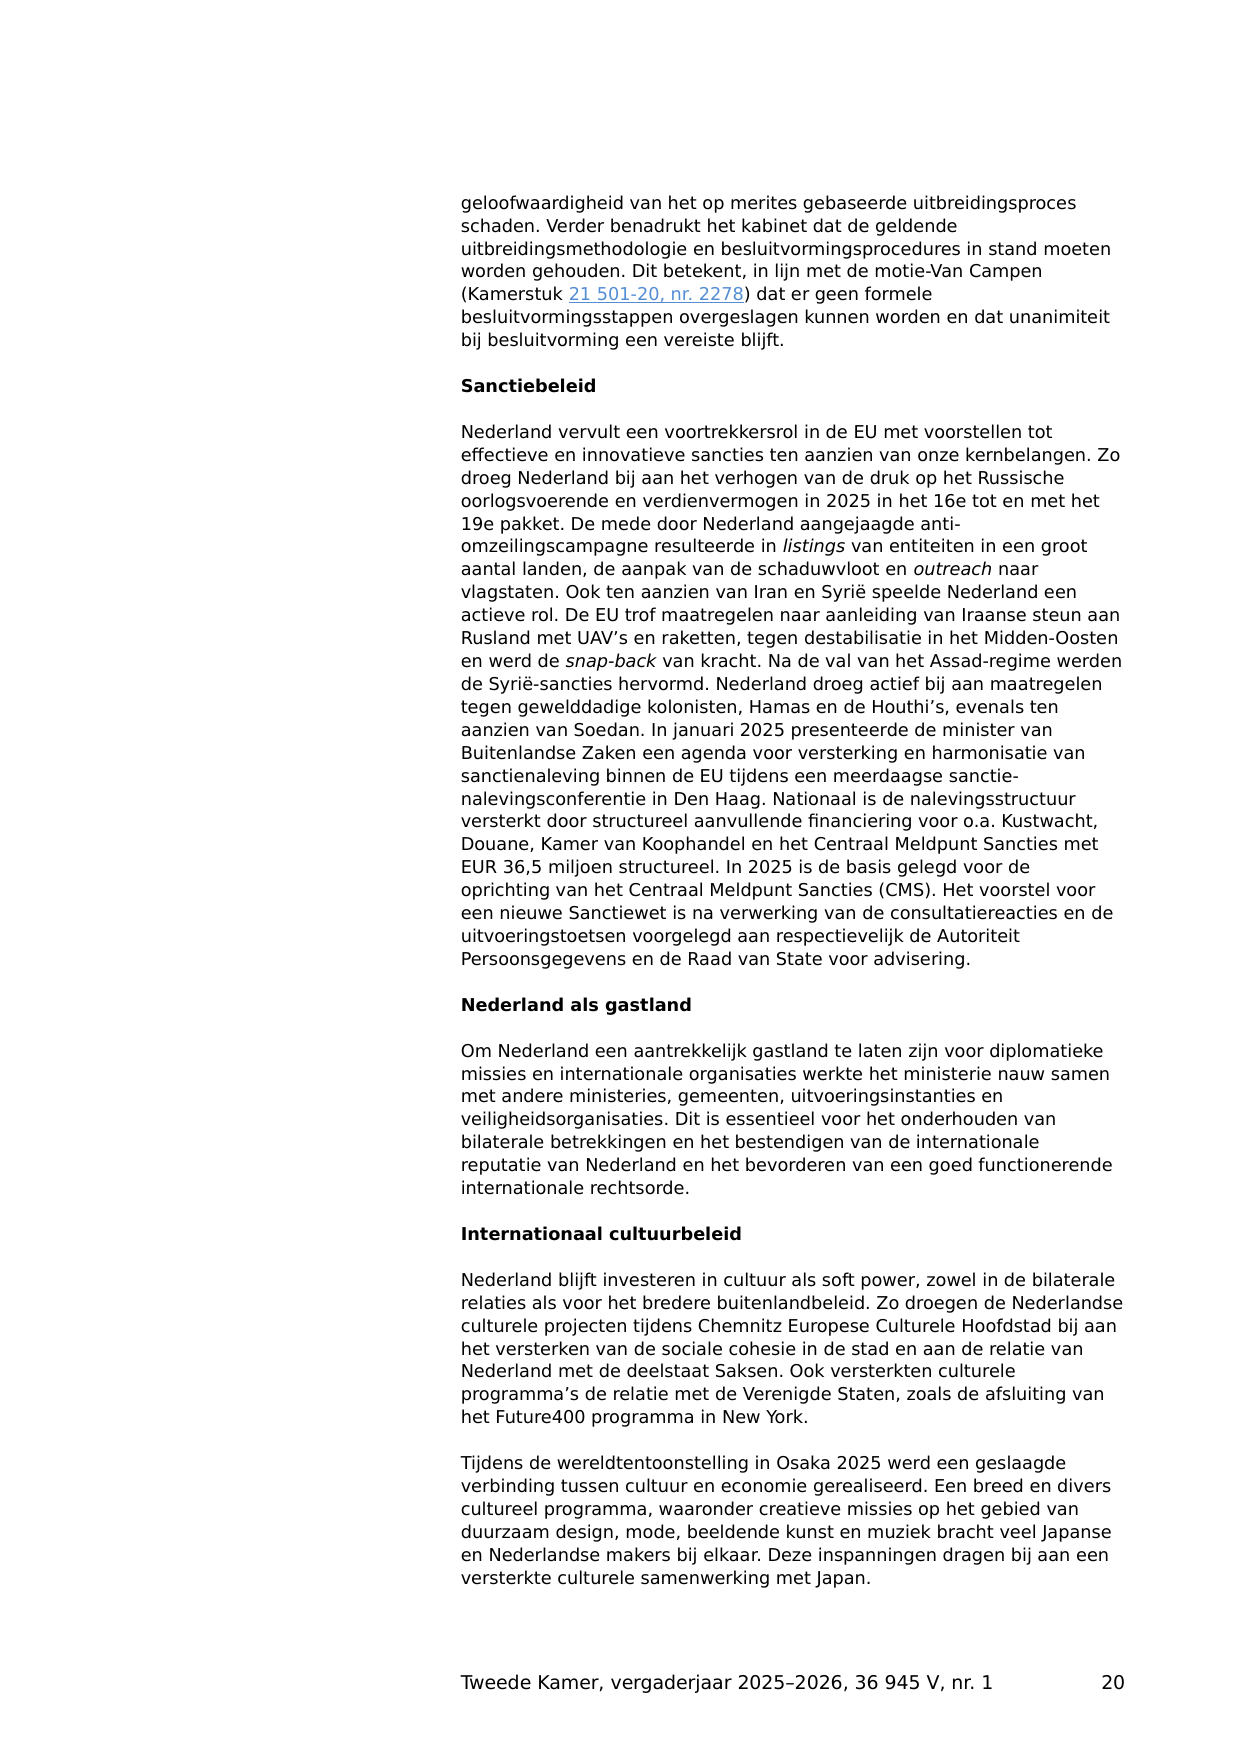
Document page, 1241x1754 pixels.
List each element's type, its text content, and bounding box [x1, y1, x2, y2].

text Nederland blijft investeren in cultuur als soft power, zowel in de bilaterale relaties als voor het bredere buitenlandbeleid. Zo droegen de Nederlandse culturele projecten tijdens Chemnitz Europese Culturele Hoofdstad bij aan het versterken van de sociale cohesie in de stad en aan de relatie van Nederland met de deelstaat Saksen. Ook versterkten culturele programma’s de relatie met de Verenigde Staten, zoals de afsluiting van het Future400 programma in New York. [461, 1268, 1125, 1428]
text Nederland als gastland [461, 993, 1125, 1016]
text Om Nederland een aantrekkelĳk gastland te laten zĳn voor diplomatieke missies en internationale organisaties werkte het ministerie nauw samen met andere ministeries, gemeenten, uitvoeringsinstanties en veiligheidsorganisaties. Dit is essentieel voor het onderhouden van bilaterale betrekkingen en het bestendigen van de internationale reputatie van Nederland en het bevorderen van een goed functionerende internationale rechtsorde. [461, 1039, 1125, 1199]
text Sanctiebeleid [461, 374, 1125, 397]
text Tijdens de wereldtentoonstelling in Osaka 2025 werd een geslaagde verbinding tussen cultuur en economie gerealiseerd. Een breed en divers cultureel programma, waaronder creatieve missies op het gebied van duurzaam design, mode, beeldende kunst en muziek bracht veel Japanse en Nederlandse makers bij elkaar. Deze inspanningen dragen bij aan een versterkte culturele samenwerking met Japan. [461, 1451, 1125, 1589]
text Internationaal cultuurbeleid [461, 1222, 1125, 1245]
text Nederland vervult een voortrekkersrol in de EU met voorstellen tot effectieve en innovatieve sancties ten aanzien van onze kernbelangen. Zo droeg Nederland bij aan het verhogen van de druk op het Russische oorlogsvoerende en verdienvermogen in 2025 in het 16e tot en met het 19e pakket. De mede door Nederland aangejaagde anti-omzeilingscampagne resulteerde in listings van entiteiten in een groot aantal landen, de aanpak van de schaduwvloot en outreach naar vlagstaten. Ook ten aanzien van Iran en Syrië speelde Nederland een actieve rol. De EU trof maatregelen naar aanleiding van Iraanse steun aan Rusland met UAV’s en raketten, tegen destabilisatie in het Midden-Oosten en werd de snap-back van kracht. Na de val van het Assad-regime werden de Syrië-sancties hervormd. Nederland droeg actief bij aan maatregelen tegen gewelddadige kolonisten, Hamas en de Houthi’s, evenals ten aanzien van Soedan. In januari 2025 presenteerde de minister van Buitenlandse Zaken een agenda voor versterking en harmonisatie van sanctienaleving binnen de EU tijdens een meerdaagse sanctie-nalevingsconferentie in Den Haag. Nationaal is de nalevingsstructuur versterkt door structureel aanvullende financiering voor o.a. Kustwacht, Douane, Kamer van Koophandel en het Centraal Meldpunt Sancties met EUR 36,5 miljoen structureel. In 2025 is de basis gelegd voor de oprichting van het Centraal Meldpunt Sancties (CMS). Het voorstel voor een nieuwe Sanctiewet is na verwerking van de consultatiereacties en de uitvoeringstoetsen voorgelegd aan respectievelijk de Autoriteit Persoonsgegevens en de Raad van State voor advisering. [461, 420, 1125, 970]
text geloofwaardigheid van het op merites gebaseerde uitbreidingsproces schaden. Verder benadrukt het kabinet dat de geldende uitbreidingsmethodologie en besluitvormingsprocedures in stand moeten worden gehouden. Dit betekent, in lijn met de motie-Van Campen (Kamerstuk 21 501-20, nr. 2278) dat er geen formele besluitvormingsstappen overgeslagen kunnen worden en dat unanimiteit bij besluitvorming een vereiste blijft. [461, 191, 1125, 351]
